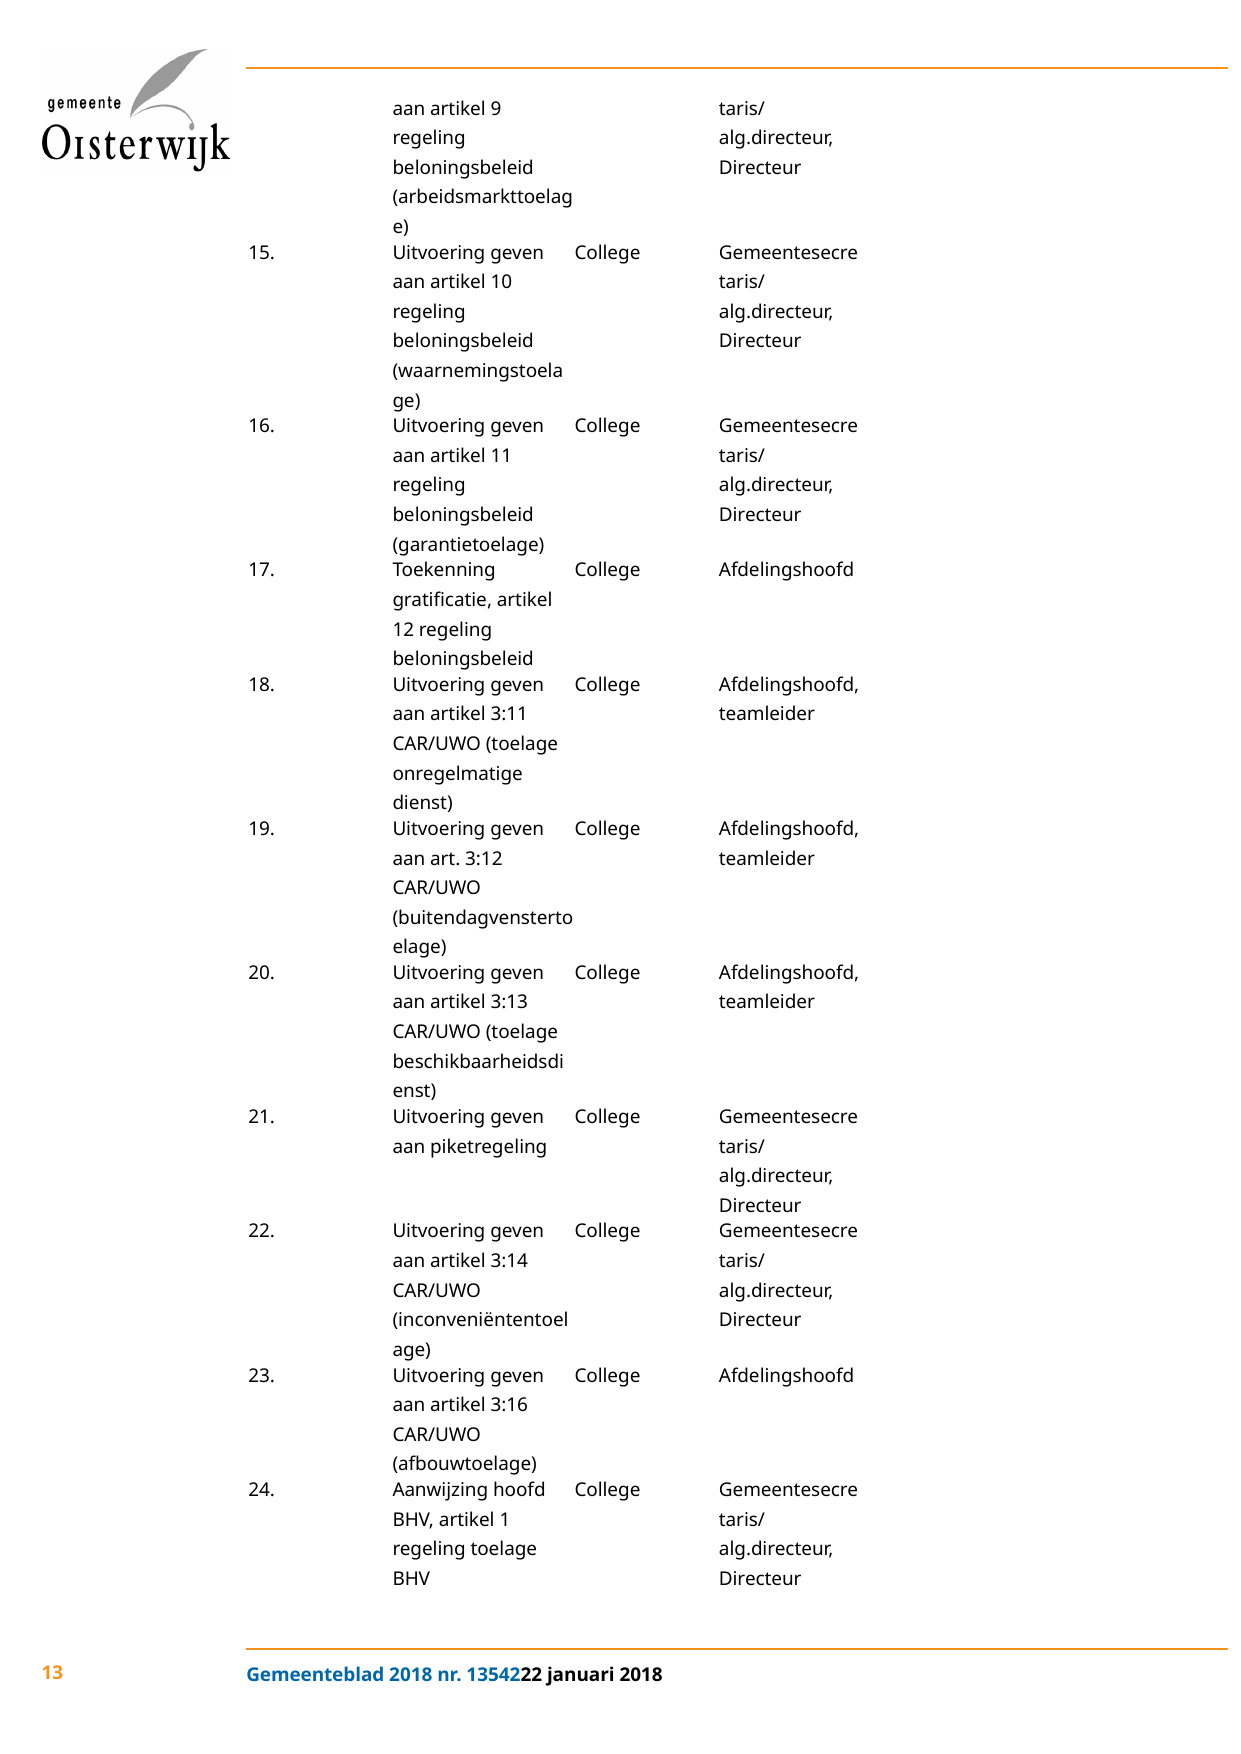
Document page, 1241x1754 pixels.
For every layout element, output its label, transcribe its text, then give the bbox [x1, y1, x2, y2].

picture [41, 47, 231, 172]
table_cell 19. [248, 815, 392, 959]
table_cell College [574, 671, 719, 815]
table_cell Gemeentesecretaris/alg.directeur, Directeur [719, 1476, 863, 1591]
table_cell Afdelingshoofd, teamleider [719, 815, 863, 959]
table_cell Uitvoering geven aan artikel 3:11 CAR/UWO (toelage onregelmatige dienst) [392, 671, 574, 815]
table_cell 22. [248, 1218, 392, 1362]
table_cell Gemeentesecretaris/alg.directeur, Directeur [719, 1103, 863, 1218]
table_cell [1007, 815, 1152, 959]
table_cell [863, 815, 1007, 959]
table_cell [863, 557, 1007, 671]
table_cell 15. [248, 239, 392, 412]
table_cell [863, 1103, 1007, 1218]
table_cell College [574, 413, 719, 557]
table_cell [863, 95, 1007, 239]
table_cell taris/alg.directeur, Directeur [719, 95, 863, 239]
table_cell 18. [248, 671, 392, 815]
table_cell College [574, 959, 719, 1103]
table_cell Uitvoering geven aan artikel 10 regeling beloningsbeleid (waarnemingstoelage) [392, 239, 574, 412]
table_cell College [574, 1218, 719, 1362]
table_cell [1007, 413, 1152, 557]
table_cell Aanwijzing hoofd BHV, artikel 1 regeling toelage BHV [392, 1476, 574, 1591]
table_cell [1007, 239, 1152, 412]
table_cell 16. [248, 413, 392, 557]
table_cell [1007, 1362, 1152, 1476]
table_cell [1007, 1103, 1152, 1218]
table_cell Uitvoering geven aan artikel 3:14 CAR/UWO (inconveniëntentoelage) [392, 1218, 574, 1362]
table_cell Afdelingshoofd [719, 557, 863, 671]
table_cell [863, 671, 1007, 815]
table_cell Gemeentesecretaris/alg.directeur, Directeur [719, 1218, 863, 1362]
table_cell Gemeentesecretaris/alg.directeur, Directeur [719, 413, 863, 557]
table_cell Afdelingshoofd [719, 1362, 863, 1476]
table_cell [863, 413, 1007, 557]
table_cell Gemeentesecretaris/alg.directeur, Directeur [719, 239, 863, 412]
table_cell College [574, 815, 719, 959]
table_cell aan artikel 9 regeling beloningsbeleid (arbeidsmarkttoelage) [392, 95, 574, 239]
table_cell Uitvoering geven aan artikel 11 regeling beloningsbeleid (garantietoelage) [392, 413, 574, 557]
table_cell 23. [248, 1362, 392, 1476]
table_cell [863, 239, 1007, 412]
table_cell [248, 95, 392, 239]
table_cell [863, 1476, 1007, 1591]
table_cell Afdelingshoofd, teamleider [719, 959, 863, 1103]
table_cell College [574, 1103, 719, 1218]
table_cell 20. [248, 959, 392, 1103]
table_cell [574, 95, 719, 239]
table_cell 21. [248, 1103, 392, 1218]
table_cell Toekenning gratificatie, artikel 12 regeling beloningsbeleid [392, 557, 574, 671]
table_cell 17. [248, 557, 392, 671]
table_cell [1007, 95, 1152, 239]
table_cell Uitvoering geven aan piketregeling [392, 1103, 574, 1218]
table_cell College [574, 1476, 719, 1591]
table_cell Afdelingshoofd, teamleider [719, 671, 863, 815]
table_cell [1007, 959, 1152, 1103]
table_cell [1007, 671, 1152, 815]
table_cell [1007, 557, 1152, 671]
table_cell [863, 959, 1007, 1103]
table_cell [863, 1218, 1007, 1362]
table_cell College [574, 1362, 719, 1476]
table_cell 24. [248, 1476, 392, 1591]
table_cell Uitvoering geven aan artikel 3:13 CAR/UWO (toelage beschikbaarheidsdienst) [392, 959, 574, 1103]
table_cell Uitvoering geven aan art. 3:12 CAR/UWO (buitendagvenstertoelage) [392, 815, 574, 959]
table_cell College [574, 557, 719, 671]
table_cell College [574, 239, 719, 412]
table_cell [863, 1362, 1007, 1476]
table_cell Uitvoering geven aan artikel 3:16 CAR/UWO (afbouwtoelage) [392, 1362, 574, 1476]
table_cell [1007, 1218, 1152, 1362]
table_cell [1007, 1476, 1152, 1591]
